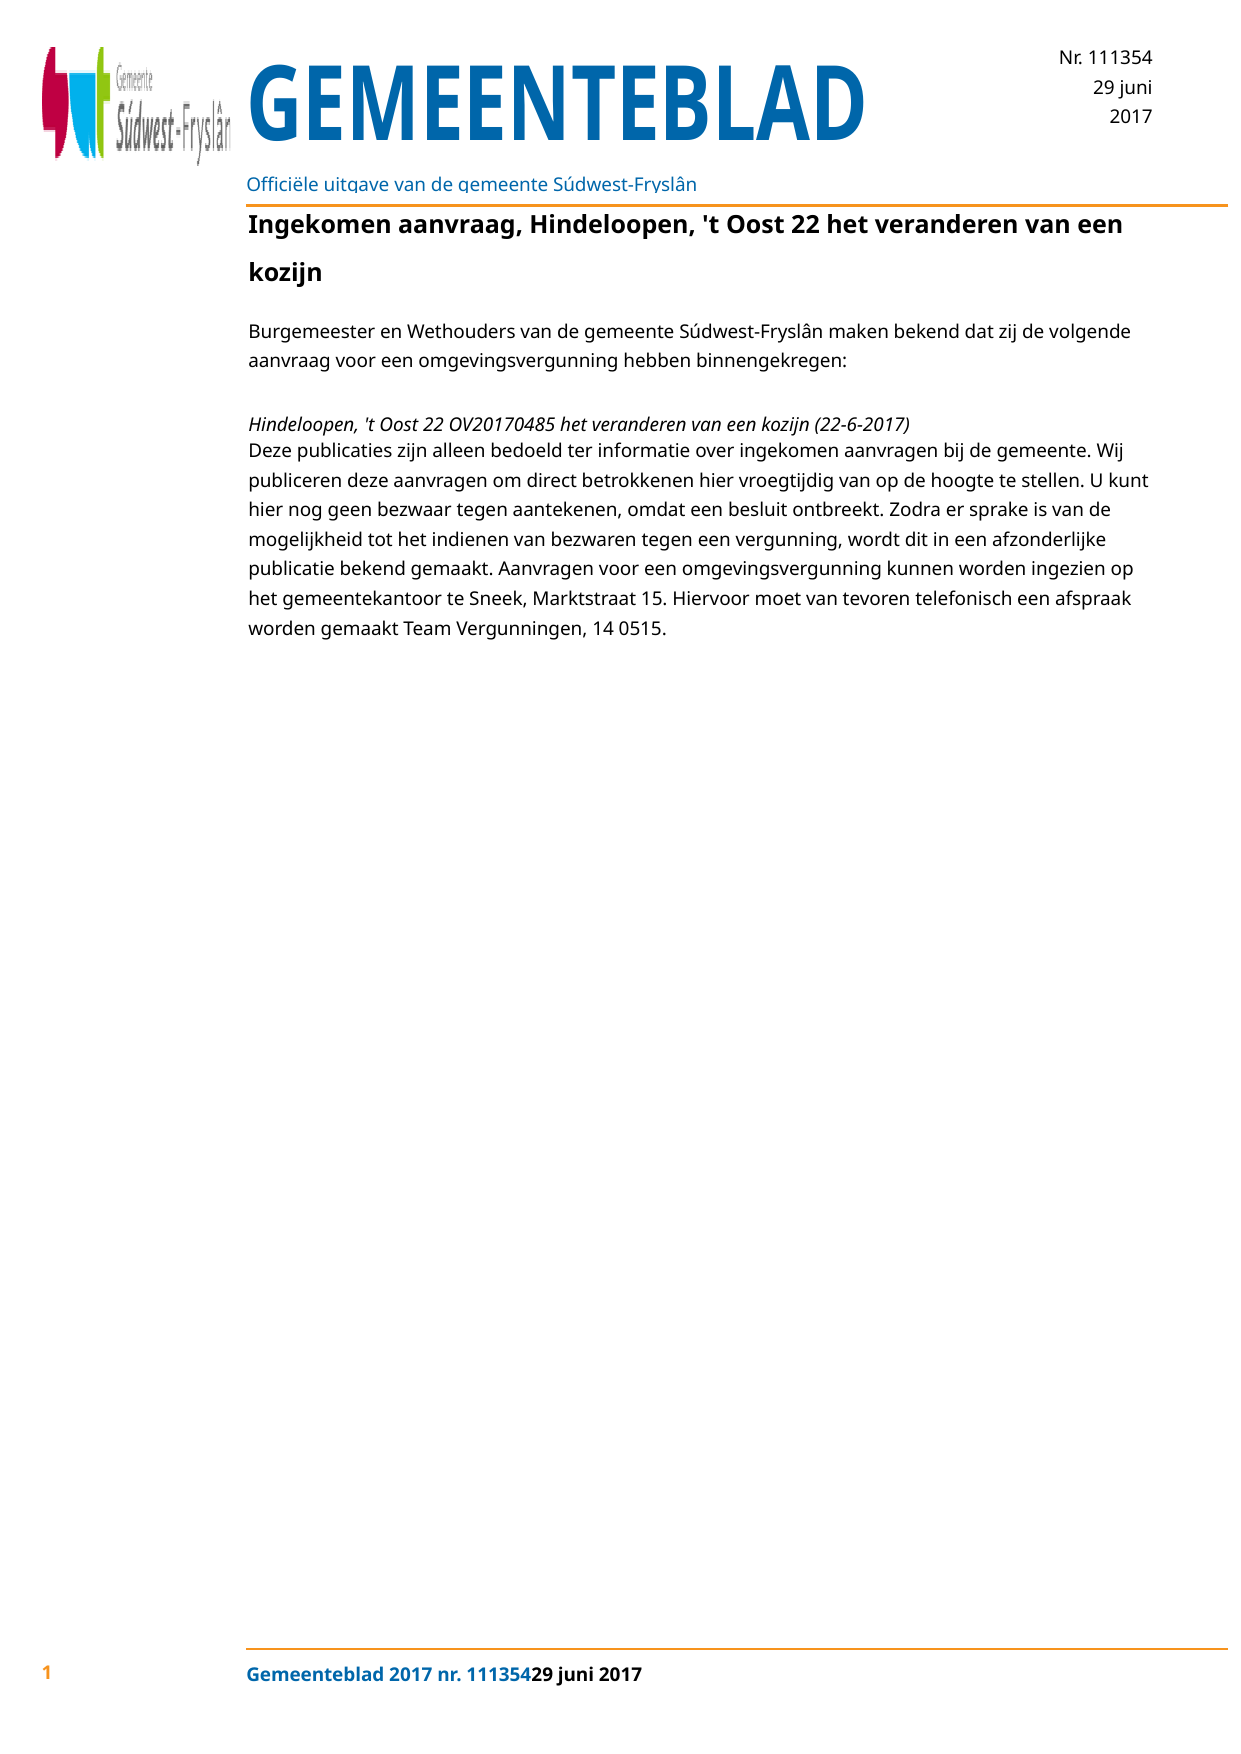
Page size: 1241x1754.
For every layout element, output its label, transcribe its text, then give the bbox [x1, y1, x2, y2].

text Hindeloopen, 't Oost 22 OV20170485 het veranderen van een kozijn (22-6-2017) [248, 411, 1152, 437]
picture [41, 47, 231, 172]
text Deze publicaties zijn alleen bedoeld ter informatie over ingekomen aanvragen bij de gemeente. Wij publiceren deze aanvragen om direct betrokkenen hier vroegtijdig van op de hoogte te stellen. U kunt hier nog geen bezwaar tegen aantekenen, omdat een besluit ontbreekt. Zodra er sprake is van de mogelijkheid tot het indienen van bezwaren tegen een vergunning, wordt dit in een afzonderlijke publicatie bekend gemaakt. Aanvragen voor een omgevingsvergunning kunnen worden ingezien op het gemeentekantoor te Sneek, Marktstraat 15. Hiervoor moet van tevoren telefonisch een afspraak worden gemaakt Team Vergunningen, 14 0515. [248, 437, 1152, 640]
text Burgemeester en Wethouders van de gemeente Súdwest-Fryslân maken bekend dat zij de volgende aanvraag voor een omgevingsvergunning hebben binnengekregen: [248, 318, 1152, 373]
text Ingekomen aanvraag, Hindeloopen, 't Oost 22 het veranderen van een kozijn [248, 207, 1152, 288]
